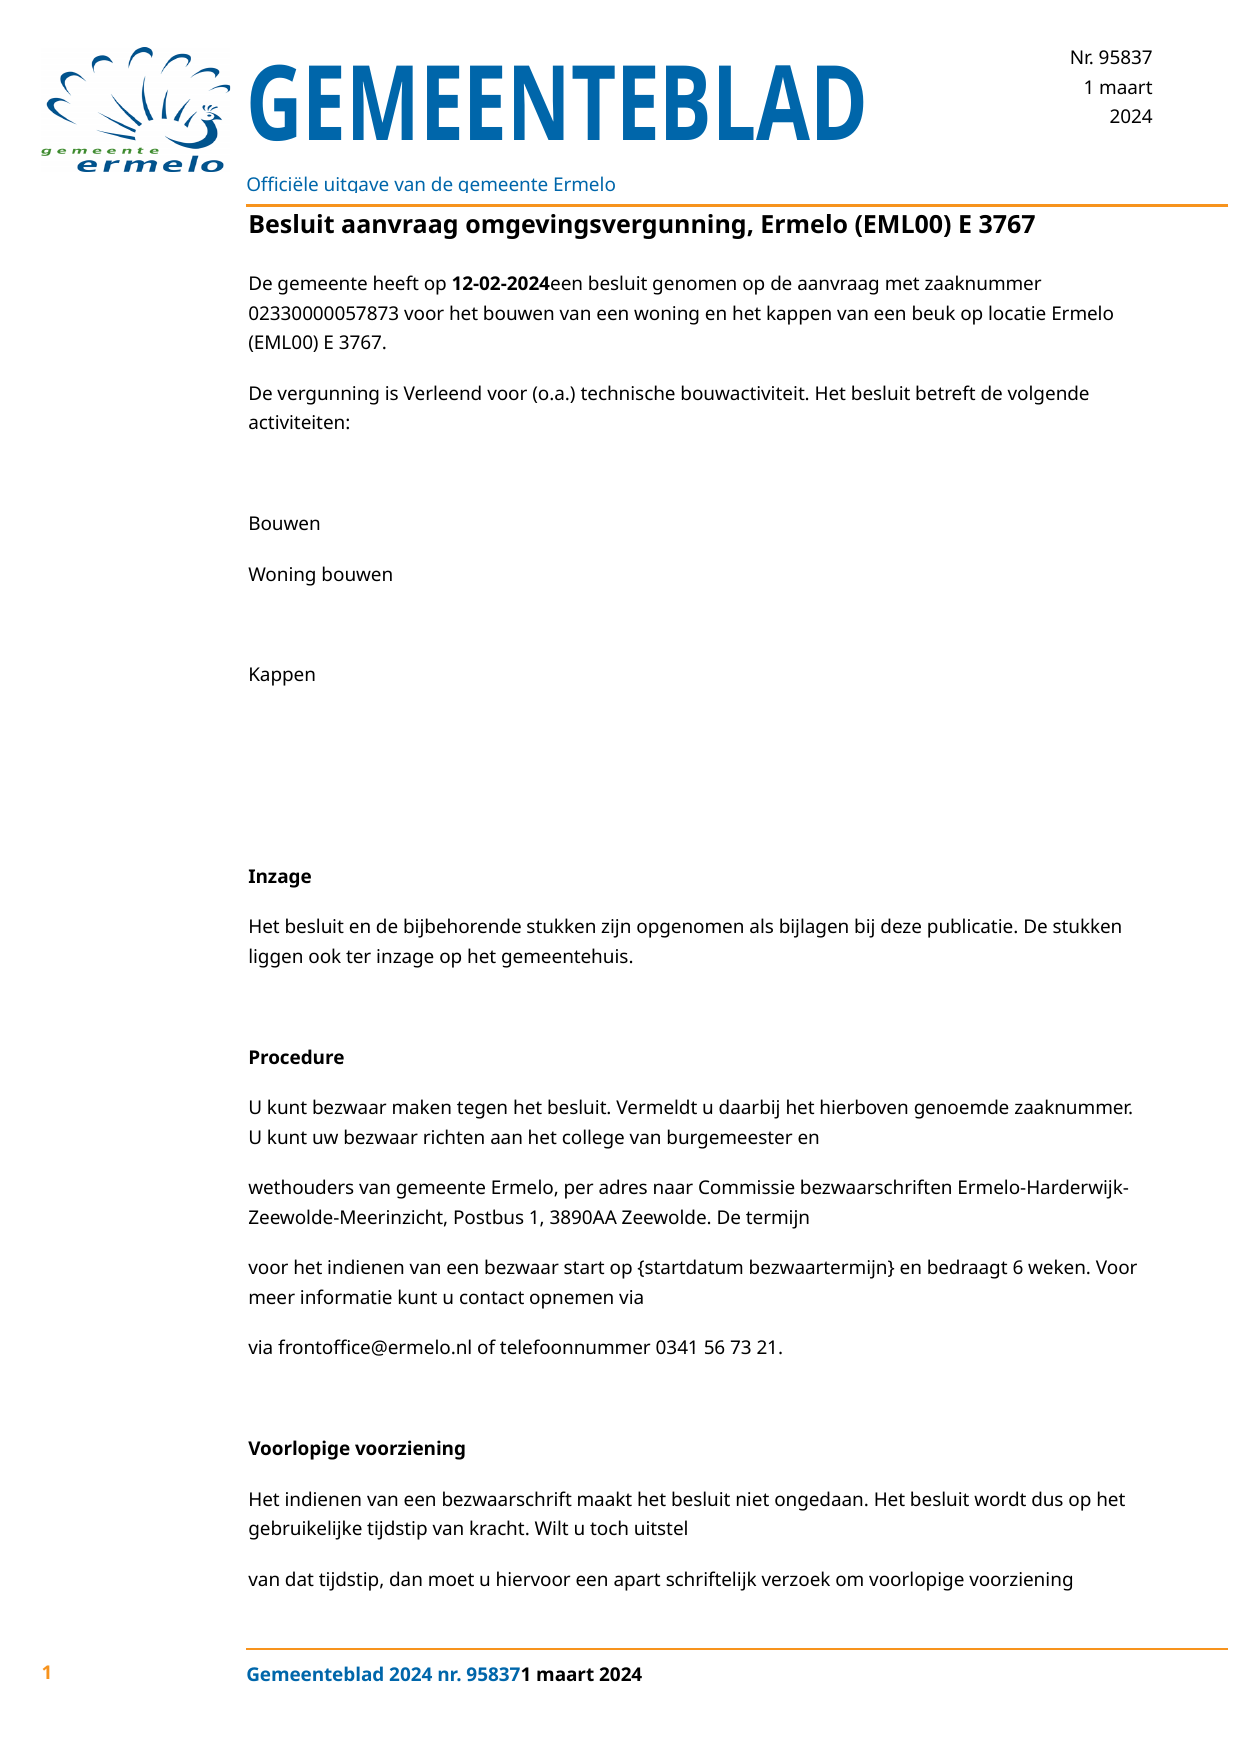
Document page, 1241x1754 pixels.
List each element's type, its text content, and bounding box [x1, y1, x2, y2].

text Kappen [248, 662, 1152, 687]
text via frontoffice@ermelo.nl of telefoonnummer 0341 56 73 21. [248, 1334, 1152, 1360]
text Het besluit en de bijbehorende stukken zijn opgenomen als bijlagen bij deze publicatie. De stukken liggen ook ter inzage op het gemeentehuis. [248, 914, 1152, 969]
text De gemeente heeft op 12-02-2024een besluit genomen op de aanvraag met zaaknummer 02330000057873 voor het bouwen van een woning en het kappen van een beuk op locatie Ermelo (EML00) E 3767. [248, 270, 1152, 355]
picture [41, 47, 231, 172]
text voor het indienen van een bezwaar start op {startdatum bezwaartermijn} en bedraagt 6 weken. Voor meer informatie kunt u contact opnemen via [248, 1254, 1152, 1310]
text wethouders van gemeente Ermelo, per adres naar Commissie bezwaarschriften Ermelo-Harderwijk-Zeewolde-Meerinzicht, Postbus 1, 3890AA Zeewolde. De termijn [248, 1174, 1152, 1230]
text Inzage [248, 863, 1152, 889]
text Voorlopige voorziening [248, 1435, 1152, 1461]
text Procedure [248, 1044, 1152, 1070]
text Woning bouwen [248, 561, 1152, 586]
text Besluit aanvraag omgevingsvergunning, Ermelo (EML00) E 3767 [248, 207, 1152, 241]
text U kunt bezwaar maken tegen het besluit. Vermeldt u daarbij het hierboven genoemde zaaknummer. U kunt uw bezwaar richten aan het college van burgemeester en [248, 1094, 1152, 1150]
text De vergunning is Verleend voor (o.a.) technische bouwactiviteit. Het besluit betreft de volgende activiteiten: [248, 380, 1152, 435]
text van dat tijdstip, dan moet u hiervoor een apart schriftelijk verzoek om voorlopige voorziening [248, 1566, 1152, 1591]
text Het indienen van een bezwaarschrift maakt het besluit niet ongedaan. Het besluit wordt dus op het gebruikelijke tijdstip van kracht. Wilt u toch uitstel [248, 1486, 1152, 1541]
text Bouwen [248, 510, 1152, 536]
